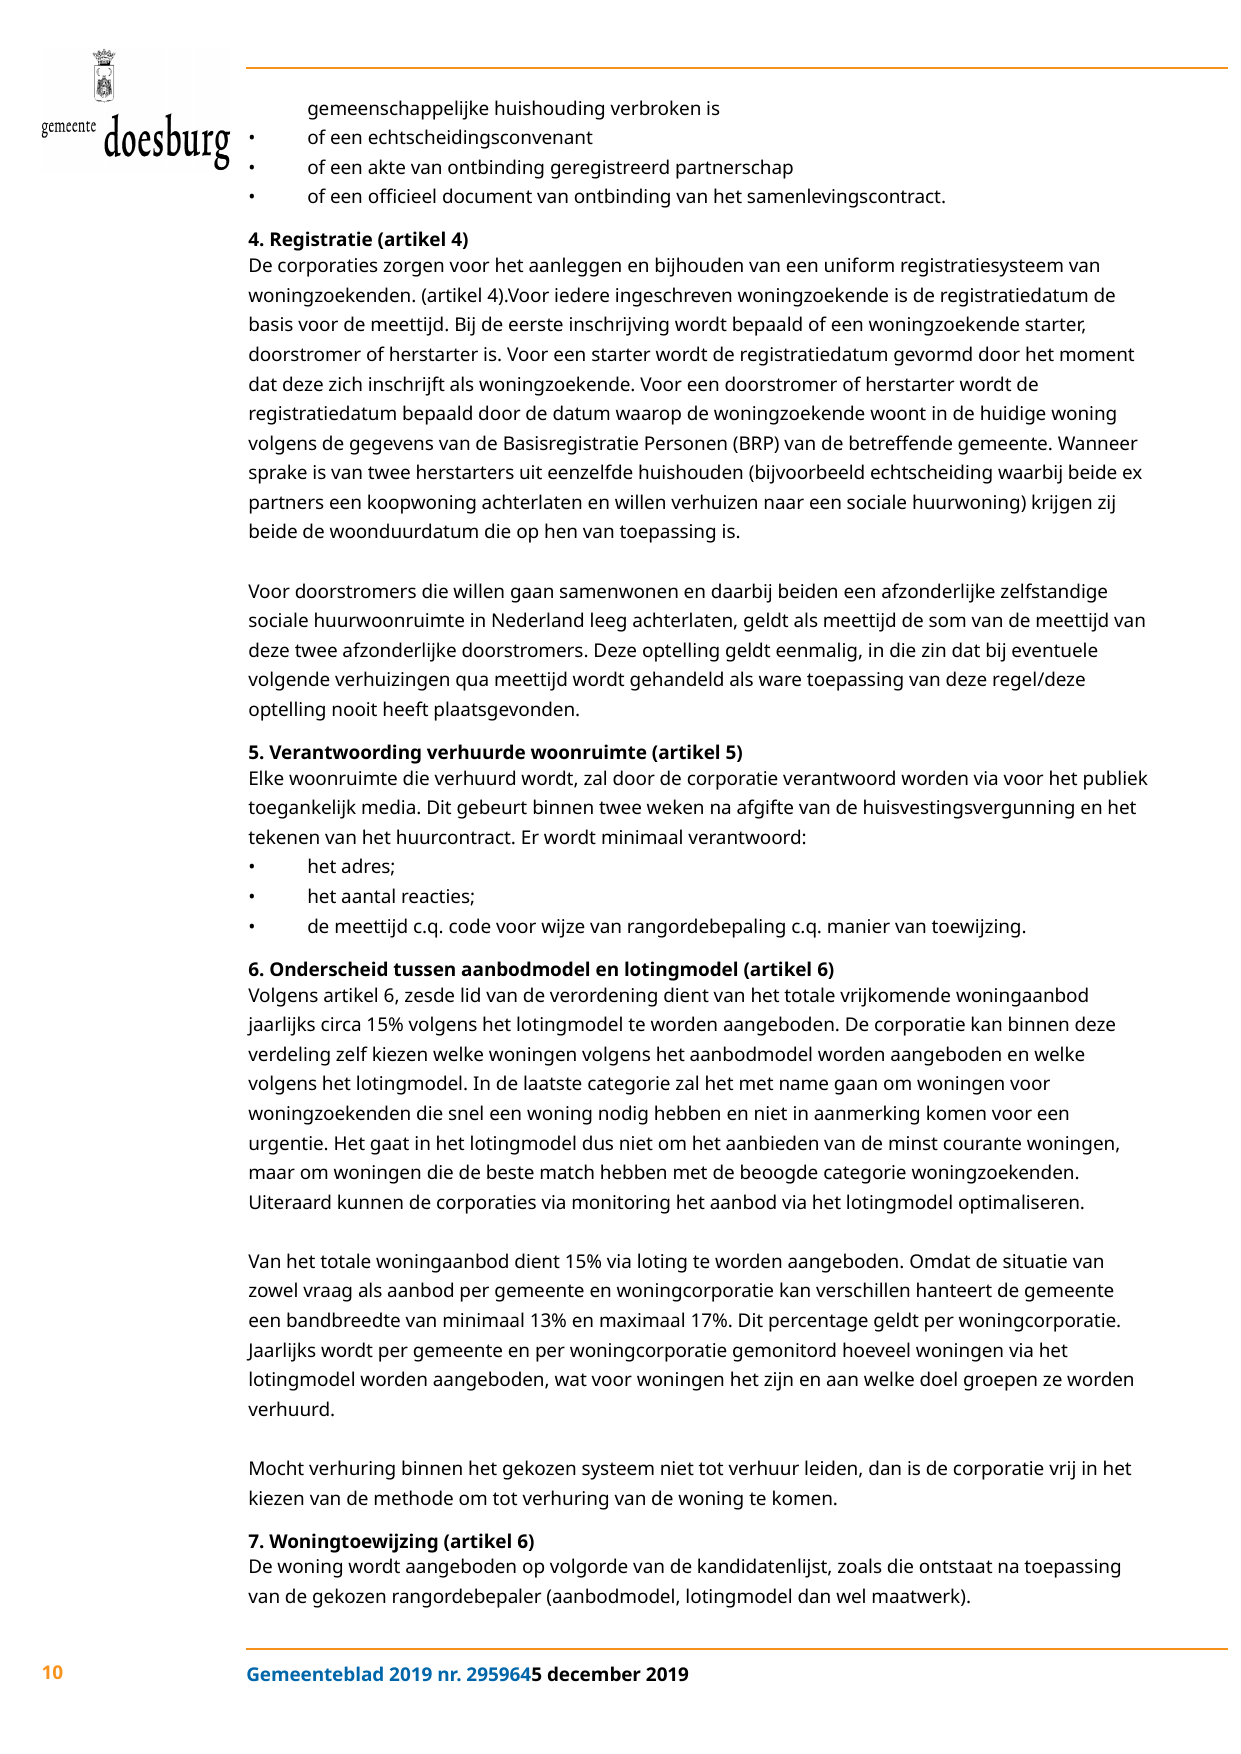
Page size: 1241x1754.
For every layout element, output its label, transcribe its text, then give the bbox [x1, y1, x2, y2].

picture [41, 47, 231, 172]
list of een echtscheidingsconvenant [248, 124, 1152, 150]
text Elke woonruimte die verhuurd wordt, zal door de corporatie verantwoord worden via voor het publiek toegankelijk media. Dit gebeurt binnen twee weken na afgifte van de huisvestingsvergunning en het tekenen van het huurcontract. Er wordt minimaal verantwoord: [248, 765, 1152, 850]
list of een officieel document van ontbinding van het samenlevingscontract. [248, 183, 1152, 209]
list het adres; [248, 854, 1152, 879]
text 4. Registratie (artikel 4) [248, 227, 1152, 252]
text De corporaties zorgen voor het aanleggen en bijhouden van een uniform registratiesysteem van woningzoekenden. (artikel 4).Voor iedere ingeschreven woningzoekende is de registratiedatum de basis voor de meettijd. Bij de eerste inschrijving wordt bepaald of een woningzoekende starter, doorstromer of herstarter is. Voor een starter wordt de registratiedatum gevormd door het moment dat deze zich inschrijft als woningzoekende. Voor een doorstromer of herstarter wordt de registratiedatum bepaald door de datum waarop de woningzoekende woont in de huidige woning volgens de gegevens van de Basisregistratie Personen (BRP) van de betreffende gemeente. Wanneer sprake is van twee herstarters uit eenzelfde huishouden (bijvoorbeeld echtscheiding waarbij beide ex partners een koopwoning achterlaten en willen verhuizen naar een sociale huurwoning) krijgen zij beide de woonduurdatum die op hen van toepassing is. [248, 252, 1152, 544]
text Van het totale woningaanbod dient 15% via loting te worden aangeboden. Omdat de situatie van zowel vraag als aanbod per gemeente en woningcorporatie kan verschillen hanteert de gemeente een bandbreedte van minimaal 13% en maximaal 17%. Dit percentage geldt per woningcorporatie. Jaarlijks wordt per gemeente en per woningcorporatie gemonitord hoeveel woningen via het lotingmodel worden aangeboden, wat voor woningen het zijn en aan welke doel groepen ze worden verhuurd. [248, 1248, 1152, 1422]
text 5. Verantwoording verhuurde woonruimte (artikel 5) [248, 739, 1152, 765]
list de meettijd c.q. code voor wijze van rangordebepaling c.q. manier van toewijzing. [248, 913, 1152, 939]
list of een akte van ontbinding geregistreerd partnerschap [248, 154, 1152, 180]
text 6. Onderscheid tussen aanbodmodel en lotingmodel (artikel 6) [248, 956, 1152, 982]
text 7. Woningtoewijzing (artikel 6) [248, 1528, 1152, 1553]
text De woning wordt aangeboden op volgorde van de kandidatenlijst, zoals die ontstaat na toepassing van de gekozen rangordebepaler (aanbodmodel, lotingmodel dan wel maatwerk). [248, 1553, 1152, 1609]
text Mocht verhuring binnen het gekozen systeem niet tot verhuur leiden, dan is de corporatie vrij in het kiezen van de methode om tot verhuring van de woning te komen. [248, 1455, 1152, 1510]
list gemeenschappelijke huishouding verbroken is [248, 95, 1152, 121]
text Voor doorstromers die willen gaan samenwonen en daarbij beiden een afzonderlijke zelfstandige sociale huurwoonruimte in Nederland leeg achterlaten, geldt als meettijd de som van de meettijd van deze twee afzonderlijke doorstromers. Deze optelling geldt eenmalig, in die zin dat bij eventuele volgende verhuizingen qua meettijd wordt gehandeld als ware toepassing van deze regel/deze optelling nooit heeft plaatsgevonden. [248, 578, 1152, 722]
text Volgens artikel 6, zesde lid van de verordening dient van het totale vrijkomende woningaanbod jaarlijks circa 15% volgens het lotingmodel te worden aangeboden. De corporatie kan binnen deze verdeling zelf kiezen welke woningen volgens het aanbodmodel worden aangeboden en welke volgens het lotingmodel. In de laatste categorie zal het met name gaan om woningen voor woningzoekenden die snel een woning nodig hebben en niet in aanmerking komen voor een urgentie. Het gaat in het lotingmodel dus niet om het aanbieden van de minst courante woningen, maar om woningen die de beste match hebben met de beoogde categorie woningzoekenden. Uiteraard kunnen de corporaties via monitoring het aanbod via het lotingmodel optimaliseren. [248, 982, 1152, 1214]
list het aantal reacties; [248, 883, 1152, 909]
